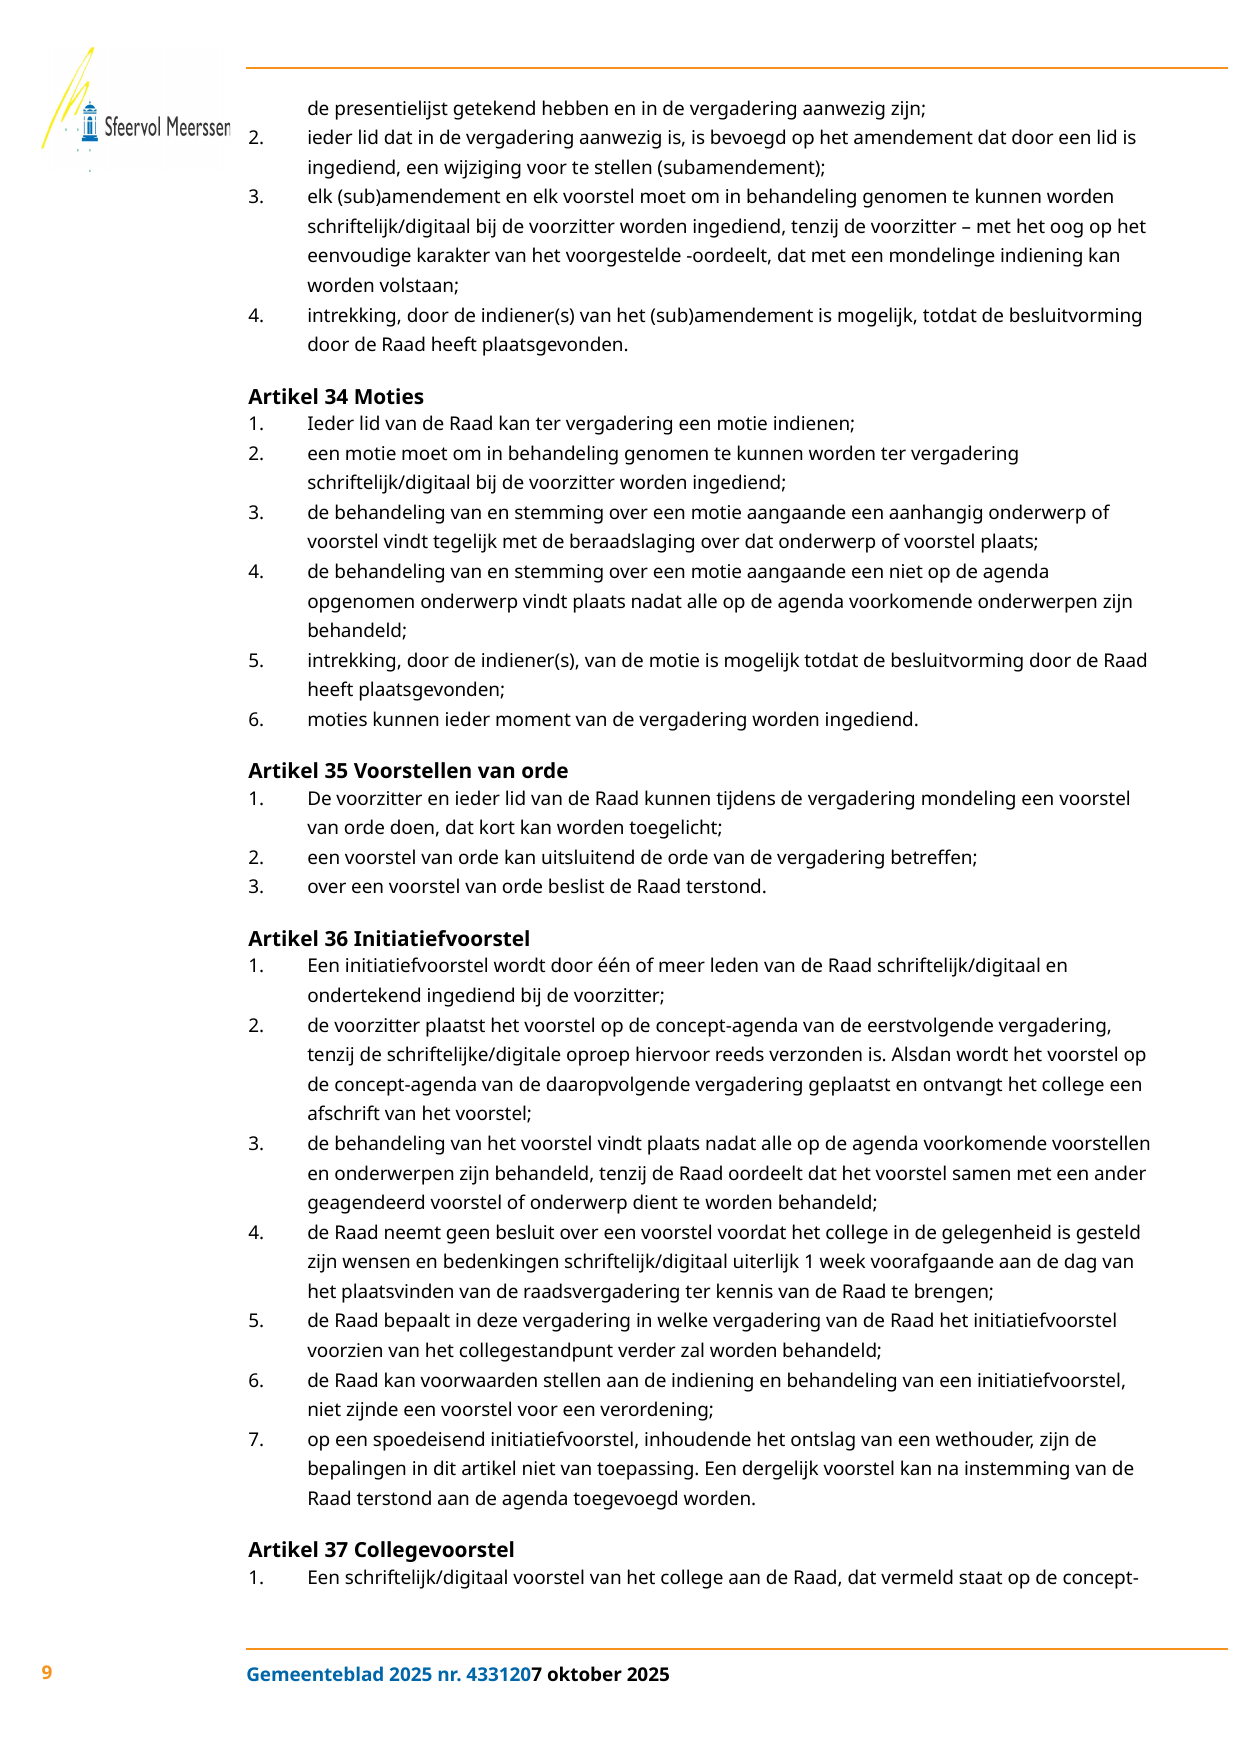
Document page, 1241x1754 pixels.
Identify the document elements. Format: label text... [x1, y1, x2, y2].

text Artikel 35 Voorstellen van orde [248, 757, 1152, 785]
list de Raad kan voorwaarden stellen aan de indiening en behandeling van een initiatiefvoorstel, niet zijnde een voorstel voor een verordening; [248, 1367, 1152, 1422]
list intrekking, door de indiener(s) van het (sub)amendement is mogelijk, totdat de besluitvorming door de Raad heeft plaatsgevonden. [248, 302, 1152, 357]
list een motie moet om in behandeling genomen te kunnen worden ter vergadering schriftelijk/digitaal bij de voorzitter worden ingediend; [248, 440, 1152, 495]
list moties kunnen ieder moment van de vergadering worden ingediend. [248, 706, 1152, 732]
list ieder lid dat in de vergadering aanwezig is, is bevoegd op het amendement dat door een lid is ingediend, een wijziging voor te stellen (subamendement); [248, 124, 1152, 180]
list over een voorstel van orde beslist de Raad terstond. [248, 874, 1152, 899]
list de Raad bepaalt in deze vergadering in welke vergadering van de Raad het initiatiefvoorstel voorzien van het collegestandpunt verder zal worden behandeld; [248, 1308, 1152, 1363]
text Artikel 34 Moties [248, 382, 1152, 410]
list elk (sub)amendement en elk voorstel moet om in behandeling genomen te kunnen worden schriftelijk/digitaal bij de voorzitter worden ingediend, tenzij de voorzitter – met het oog op het eenvoudige karakter van het voorgestelde -oordeelt, dat met een mondelinge indiening kan worden volstaan; [248, 183, 1152, 298]
list de behandeling van het voorstel vindt plaats nadat alle op de agenda voorkomende voorstellen en onderwerpen zijn behandeld, tenzij de Raad oordeelt dat het voorstel samen met een ander geagendeerd voorstel of onderwerp dient te worden behandeld; [248, 1130, 1152, 1215]
text Artikel 37 Collegevoorstel [248, 1536, 1152, 1564]
list Een schriftelijk/digitaal voorstel van het college aan de Raad, dat vermeld staat op de concept- [248, 1564, 1152, 1590]
list De voorzitter en ieder lid van de Raad kunnen tijdens de vergadering mondeling een voorstel van orde doen, dat kort kan worden toegelicht; [248, 785, 1152, 840]
list intrekking, door de indiener(s), van de motie is mogelijk totdat de besluitvorming door de Raad heeft plaatsgevonden; [248, 647, 1152, 702]
list Ieder lid van de Raad kan ter vergadering een motie indienen; [248, 410, 1152, 436]
list de voorzitter plaatst het voorstel op de concept-agenda van de eerstvolgende vergadering, tenzij de schriftelijke/digitale oproep hiervoor reeds verzonden is. Alsdan wordt het voorstel op de concept-agenda van de daaropvolgende vergadering geplaatst en ontvangt het college een afschrift van het voorstel; [248, 1012, 1152, 1126]
list de Raad neemt geen besluit over een voorstel voordat het college in de gelegenheid is gesteld zijn wensen en bedenkingen schriftelijk/digitaal uiterlijk 1 week voorafgaande aan de dag van het plaatsvinden van de raadsvergadering ter kennis van de Raad te brengen; [248, 1219, 1152, 1304]
list de behandeling van en stemming over een motie aangaande een aanhangig onderwerp of voorstel vindt tegelijk met de beraadslaging over dat onderwerp of voorstel plaats; [248, 499, 1152, 554]
picture [41, 47, 231, 172]
text Artikel 36 Initiatiefvoorstel [248, 924, 1152, 953]
list een voorstel van orde kan uitsluitend de orde van de vergadering betreffen; [248, 844, 1152, 870]
list Een initiatiefvoorstel wordt door één of meer leden van de Raad schriftelijk/digitaal en ondertekend ingediend bij de voorzitter; [248, 953, 1152, 1008]
list de behandeling van en stemming over een motie aangaande een niet op de agenda opgenomen onderwerp vindt plaats nadat alle op de agenda voorkomende onderwerpen zijn behandeld; [248, 558, 1152, 643]
list op een spoedeisend initiatiefvoorstel, inhoudende het ontslag van een wethouder, zijn de bepalingen in dit artikel niet van toepassing. Een dergelijk voorstel kan na instemming van de Raad terstond aan de agenda toegevoegd worden. [248, 1426, 1152, 1511]
list de presentielijst getekend hebben en in de vergadering aanwezig zijn; [248, 95, 1152, 121]
